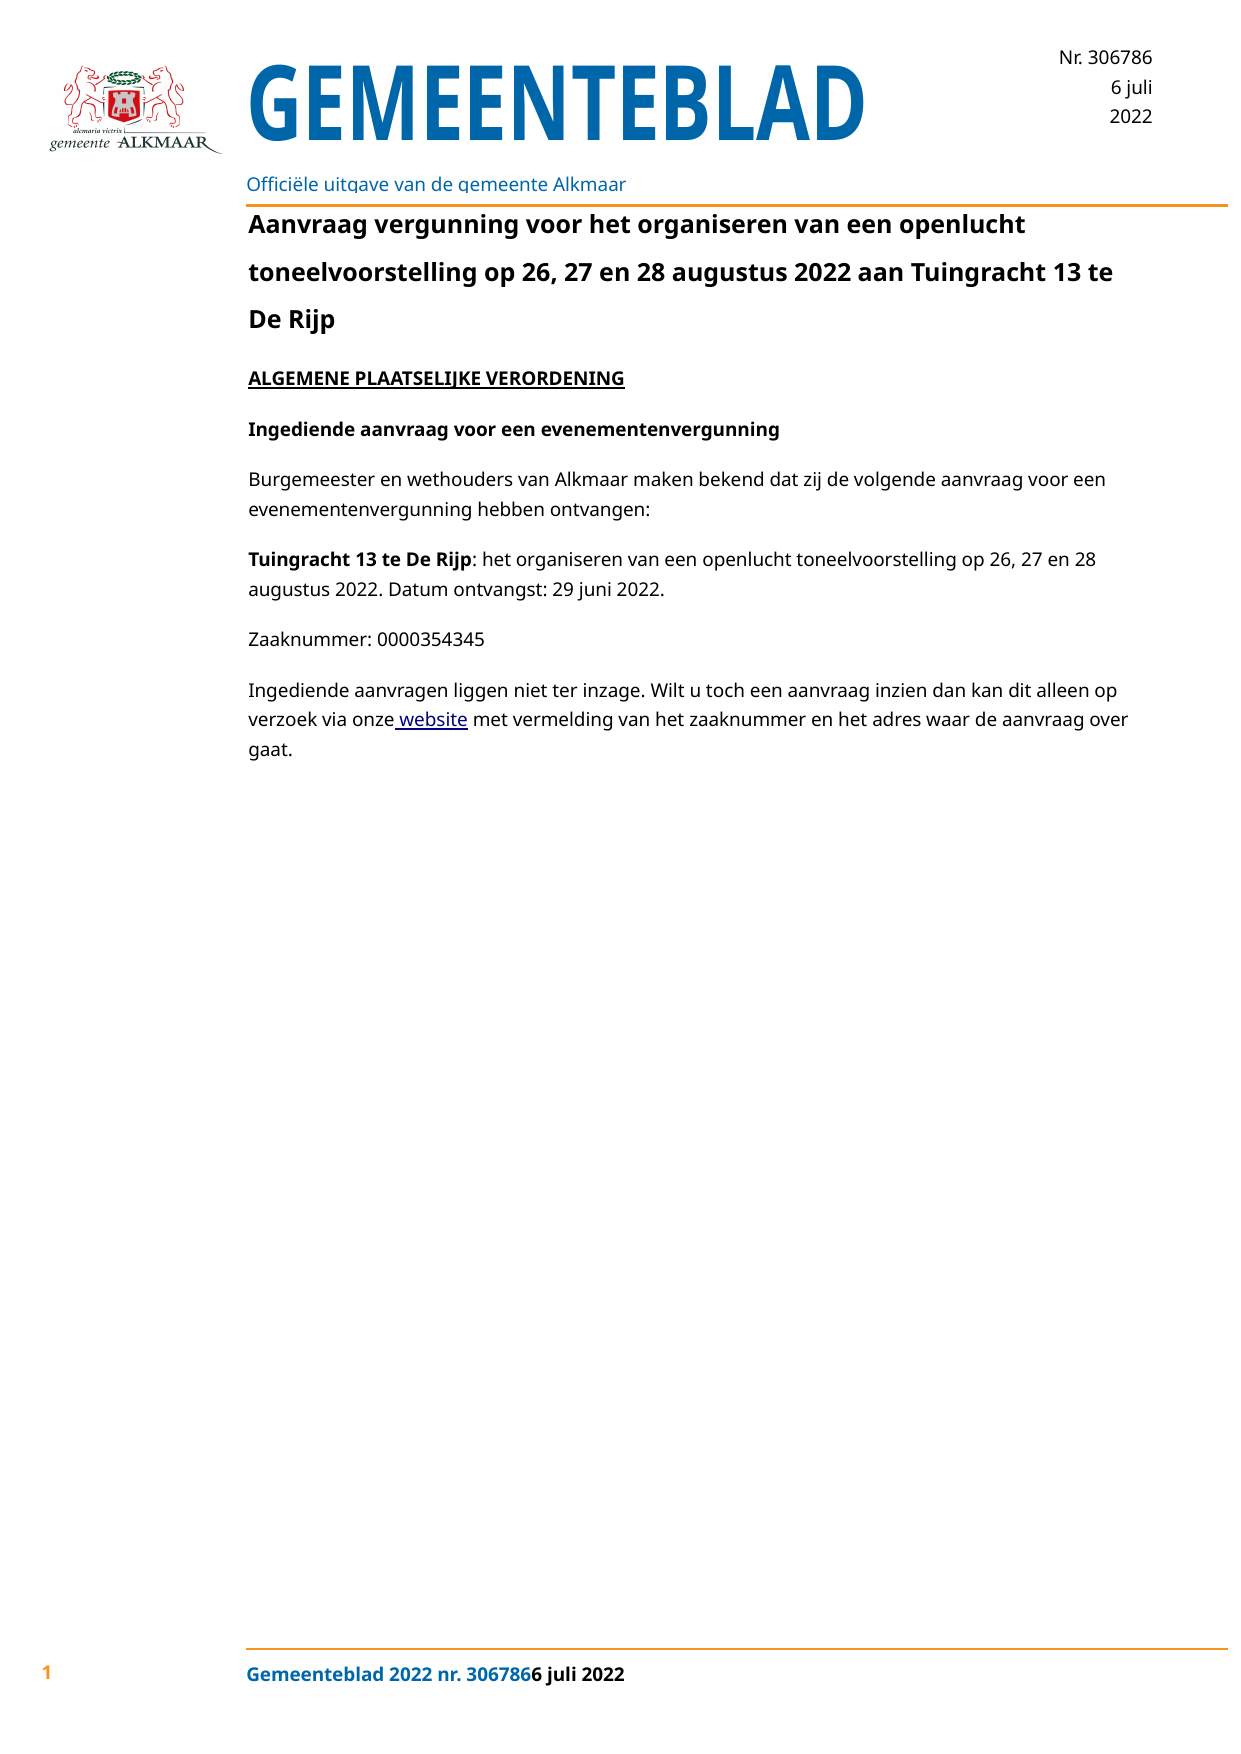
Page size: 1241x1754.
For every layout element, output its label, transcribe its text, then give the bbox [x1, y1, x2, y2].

text Burgemeester en wethouders van Alkmaar maken bekend dat zij de volgende aanvraag voor een evenementenvergunning hebben ontvangen: [248, 466, 1152, 522]
text ALGEMENE PLAATSELIJKE VERORDENING [248, 366, 1152, 391]
text Ingediende aanvragen liggen niet ter inzage. Wilt u toch een aanvraag inzien dan kan dit alleen op verzoek via onze website met vermelding van het zaaknummer en het adres waar de aanvraag over gaat. [248, 677, 1152, 762]
picture [41, 47, 231, 172]
text Zaaknummer: 0000354345 [248, 626, 1152, 652]
text Ingediende aanvraag voor een evenementenvergunning [248, 416, 1152, 442]
text Tuingracht 13 te De Rijp: het organiseren van een openlucht toneelvoorstelling op 26, 27 en 28 augustus 2022. Datum ontvangst: 29 juni 2022. [248, 546, 1152, 602]
text Aanvraag vergunning voor het organiseren van een openlucht toneelvoorstelling op 26, 27 en 28 augustus 2022 aan Tuingracht 13 te De Rijp [248, 207, 1152, 336]
